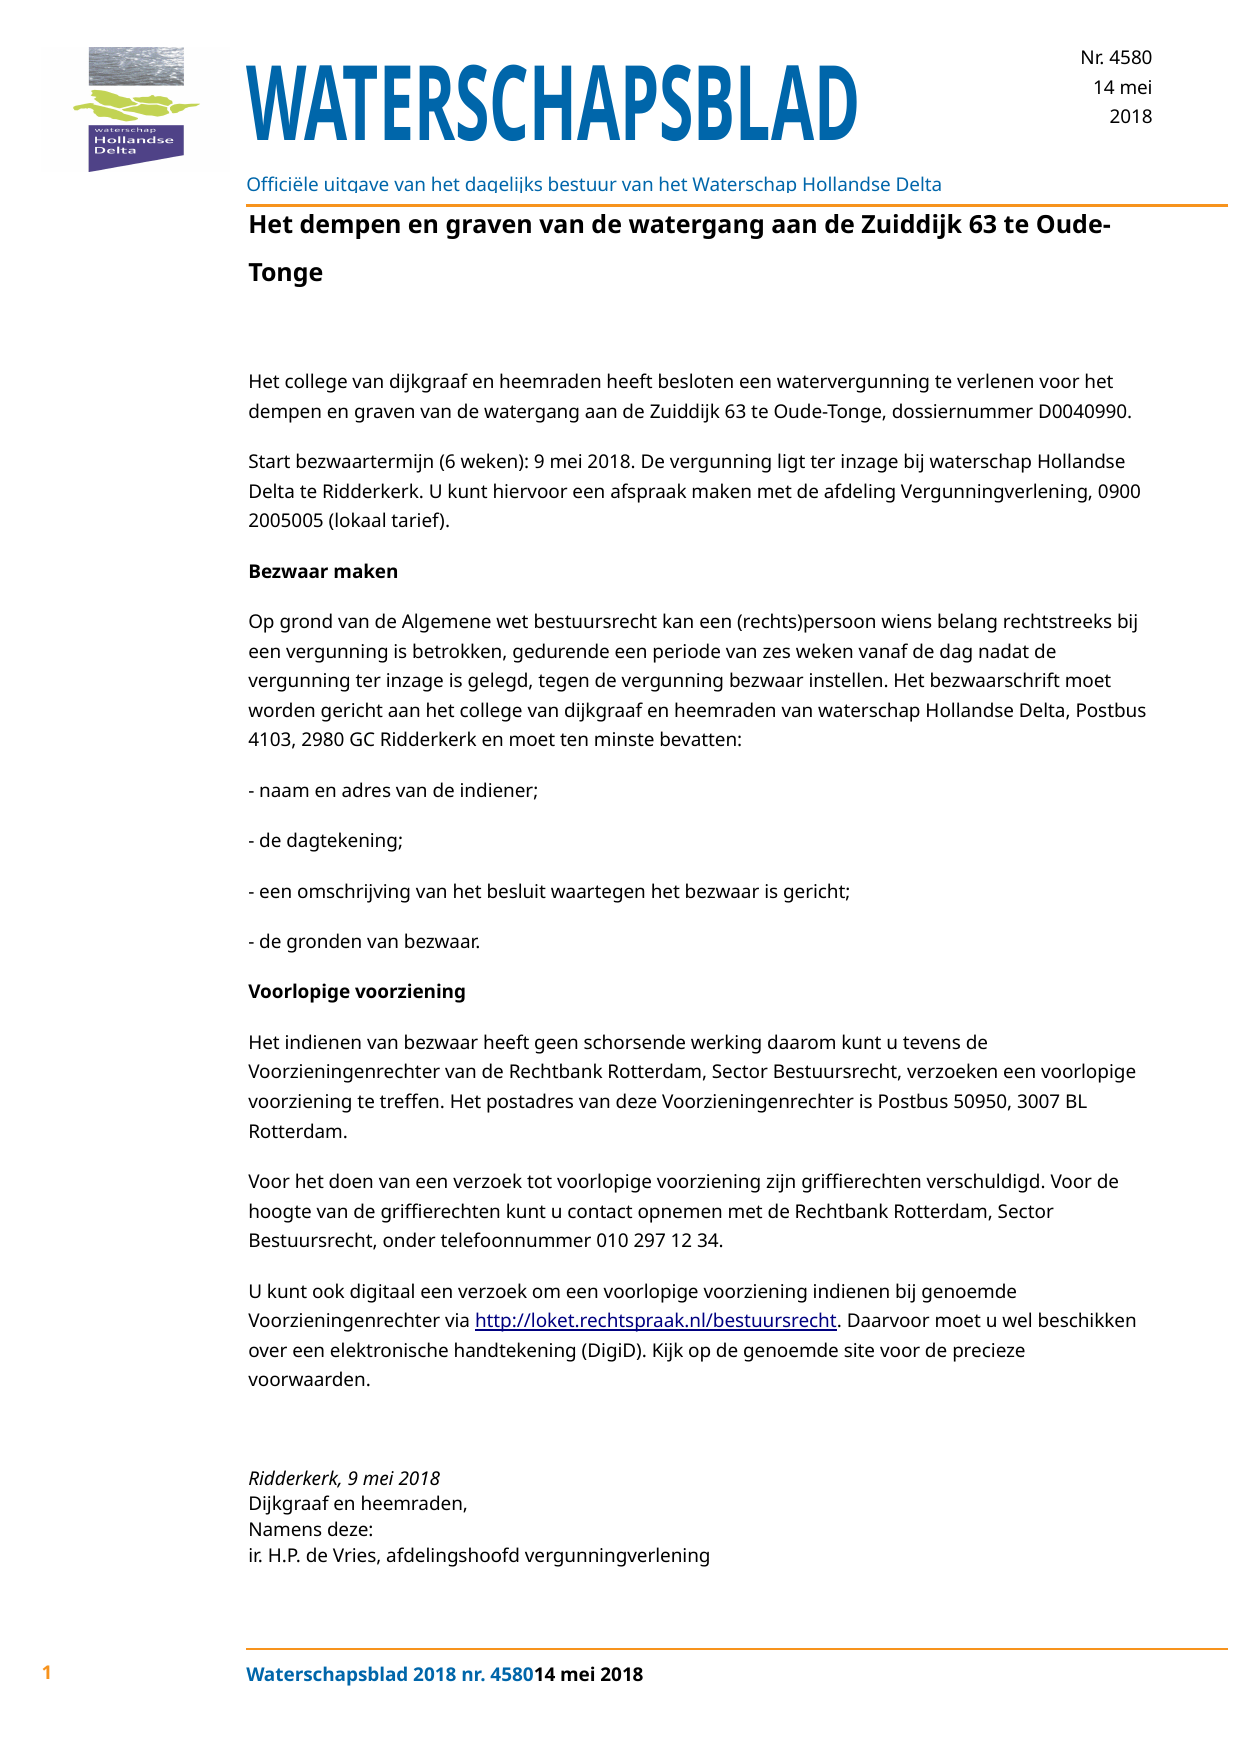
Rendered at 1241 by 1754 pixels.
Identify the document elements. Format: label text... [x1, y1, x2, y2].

text Het dempen en graven van de watergang aan de Zuiddijk 63 te Oude-Tonge [248, 207, 1152, 288]
text - de gronden van bezwaar. [248, 928, 1152, 954]
text Bezwaar maken [248, 558, 1152, 584]
text Het indienen van bezwaar heeft geen schorsende werking daarom kunt u tevens de Voorzieningenrechter van de Rechtbank Rotterdam, Sector Bestuursrecht, verzoeken een voorlopige voorziening te treffen. Het postadres van deze Voorzieningenrechter is Postbus 50950, 3007 BL Rotterdam. [248, 1029, 1152, 1144]
text - een omschrijving van het besluit waartegen het bezwaar is gericht; [248, 878, 1152, 904]
text - de dagtekening; [248, 827, 1152, 853]
picture [41, 47, 231, 172]
text Start bezwaartermijn (6 weken): 9 mei 2018. De vergunning ligt ter inzage bij waterschap Hollandse Delta te Ridderkerk. U kunt hiervoor een afspraak maken met de afdeling Vergunningverlening, 0900 2005005 (lokaal tarief). [248, 448, 1152, 533]
text U kunt ook digitaal een verzoek om een voorlopige voorziening indienen bij genoemde Voorzieningenrechter via http://loket.rechtspraak.nl/bestuursrecht. Daarvoor moet u wel beschikken over een elektronische handtekening (DigiD). Kijk op de genoemde site voor de precieze voorwaarden. [248, 1278, 1152, 1392]
text Op grond van de Algemene wet bestuursrecht kan een (rechts)persoon wiens belang rechtstreeks bij een vergunning is betrokken, gedurende een periode van zes weken vanaf de dag nadat de vergunning ter inzage is gelegd, tegen de vergunning bezwaar instellen. Het bezwaarschrift moet worden gericht aan het college van dijkgraaf en heemraden van waterschap Hollandse Delta, Postbus 4103, 2980 GC Ridderkerk en moet ten minste bevatten: [248, 608, 1152, 752]
text ir. H.P. de Vries, afdelingshoofd vergunningverlening [248, 1542, 1152, 1568]
text Namens deze: [248, 1516, 1152, 1542]
text Het college van dijkgraaf en heemraden heeft besloten een watervergunning te verlenen voor het dempen en graven van de watergang aan de Zuiddijk 63 te Oude-Tonge, dossiernummer D0040990. [248, 368, 1152, 424]
text Voor het doen van een verzoek tot voorlopige voorziening zijn griffierechten verschuldigd. Voor de hoogte van de griffierechten kunt u contact opnemen met de Rechtbank Rotterdam, Sector Bestuursrecht, onder telefoonnummer 010 297 12 34. [248, 1168, 1152, 1253]
text Voorlopige voorziening [248, 979, 1152, 1004]
text Ridderkerk, 9 mei 2018 [248, 1465, 1152, 1491]
text - naam en adres van de indiener; [248, 777, 1152, 803]
text Dijkgraaf en heemraden, [248, 1491, 1152, 1516]
